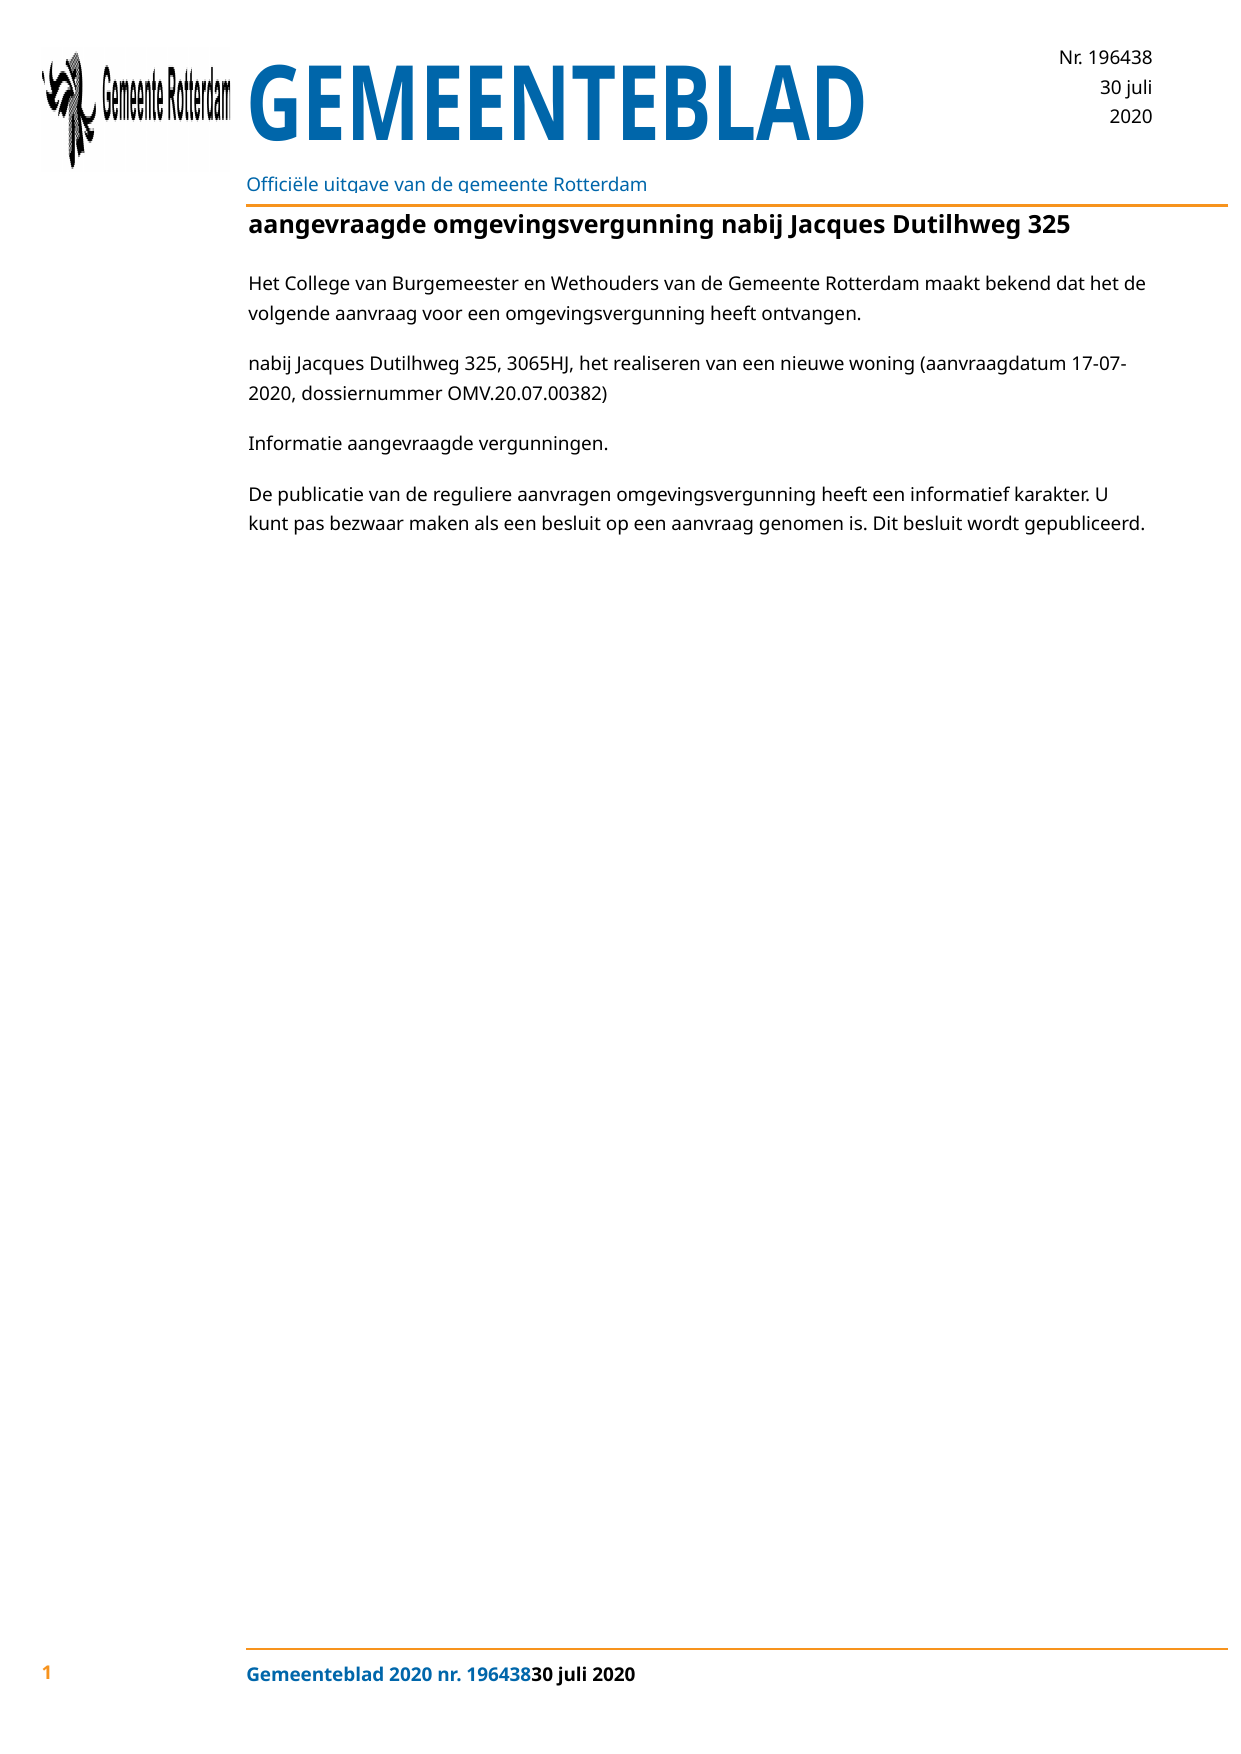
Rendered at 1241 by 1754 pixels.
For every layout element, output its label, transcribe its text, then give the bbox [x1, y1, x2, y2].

text Het College van Burgemeester en Wethouders van de Gemeente Rotterdam maakt bekend dat het de volgende aanvraag voor een omgevingsvergunning heeft ontvangen. [248, 270, 1152, 326]
text nabij Jacques Dutilhweg 325, 3065HJ, het realiseren van een nieuwe woning (aanvraagdatum 17-07-2020, dossiernummer OMV.20.07.00382) [248, 350, 1152, 406]
picture [41, 47, 231, 172]
text De publicatie van de reguliere aanvragen omgevingsvergunning heeft een informatief karakter. U kunt pas bezwaar maken als een besluit op een aanvraag genomen is. Dit besluit wordt gepubliceerd. [248, 481, 1152, 536]
text Informatie aangevraagde vergunningen. [248, 430, 1152, 456]
text aangevraagde omgevingsvergunning nabij Jacques Dutilhweg 325 [248, 207, 1152, 241]
